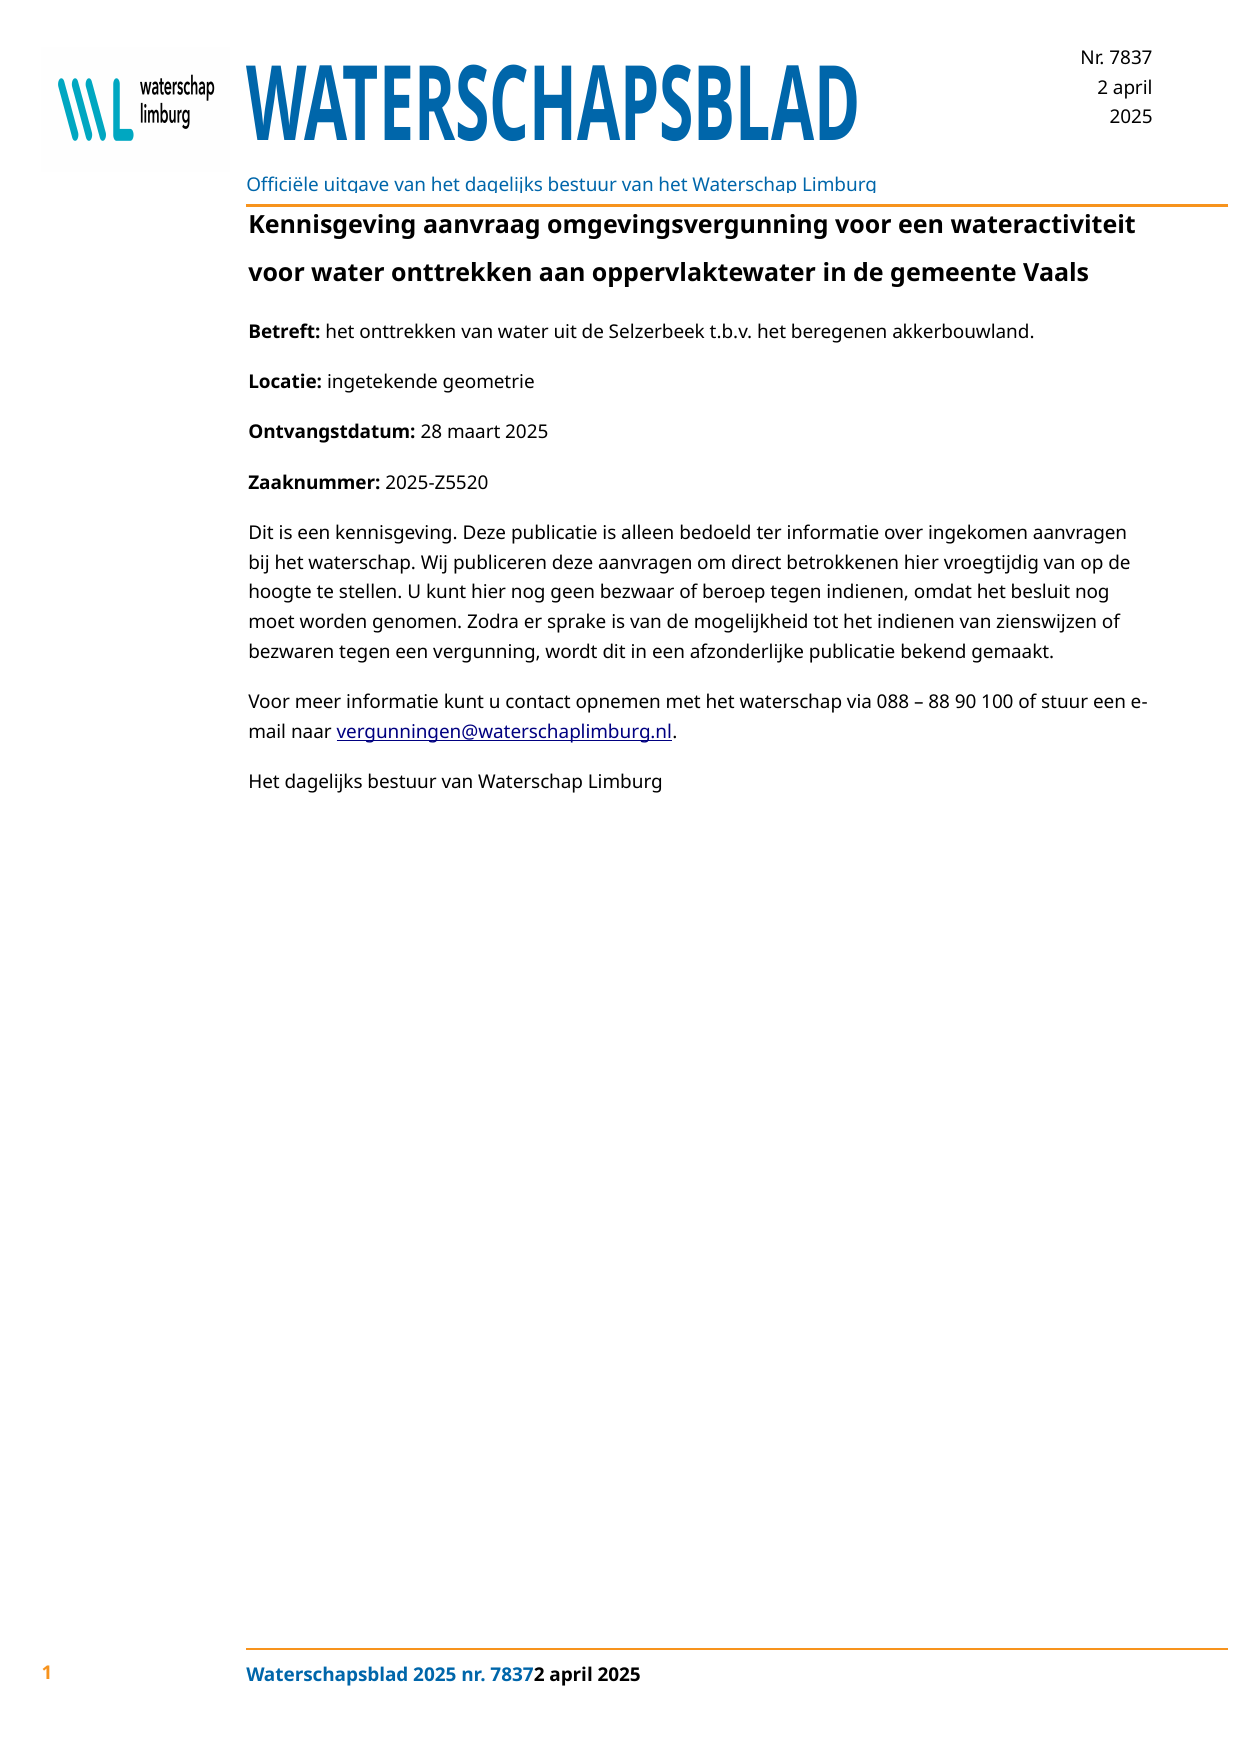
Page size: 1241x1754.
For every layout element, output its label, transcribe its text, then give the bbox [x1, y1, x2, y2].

text Dit is een kennisgeving. Deze publicatie is alleen bedoeld ter informatie over ingekomen aanvragen bij het waterschap. Wij publiceren deze aanvragen om direct betrokkenen hier vroegtijdig van op de hoogte te stellen. U kunt hier nog geen bezwaar of beroep tegen indienen, omdat het besluit nog moet worden genomen. Zodra er sprake is van de mogelijkheid tot het indienen van zienswijzen of bezwaren tegen een vergunning, wordt dit in een afzonderlijke publicatie bekend gemaakt. [248, 519, 1152, 664]
text Kennisgeving aanvraag omgevingsvergunning voor een wateractiviteit voor water onttrekken aan oppervlaktewater in de gemeente Vaals [248, 207, 1152, 288]
text Voor meer informatie kunt u contact opnemen met het waterschap via 088 – 88 90 100 of stuur een e-mail naar vergunningen@waterschaplimburg.nl. [248, 688, 1152, 744]
text Het dagelijks bestuur van Waterschap Limburg [248, 768, 1152, 794]
text Betreft: het onttrekken van water uit de Selzerbeek t.b.v. het beregenen akkerbouwland. [248, 318, 1152, 344]
text Locatie: ingetekende geometrie [248, 368, 1152, 394]
text Ontvangstdatum: 28 maart 2025 [248, 419, 1152, 444]
text Zaaknummer: 2025-Z5520 [248, 469, 1152, 495]
picture [41, 47, 231, 172]
